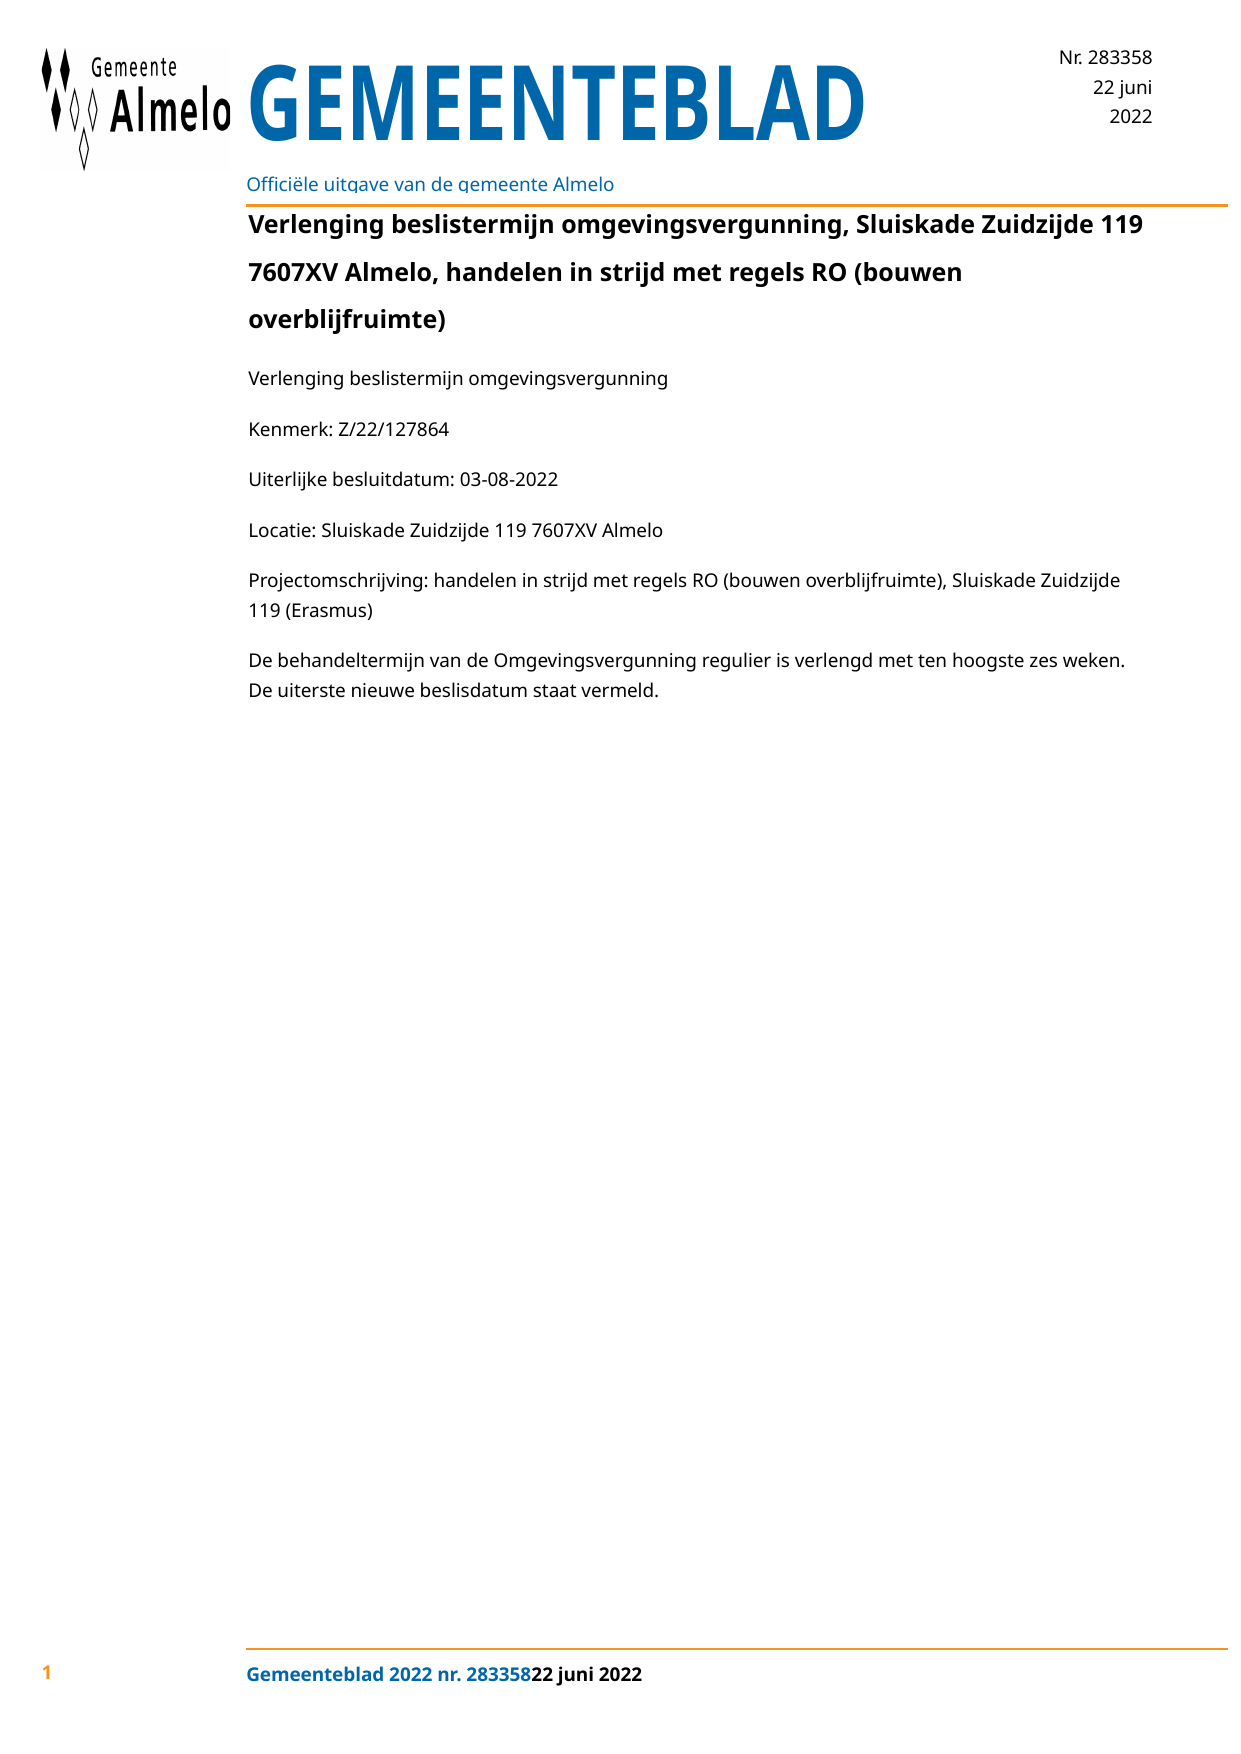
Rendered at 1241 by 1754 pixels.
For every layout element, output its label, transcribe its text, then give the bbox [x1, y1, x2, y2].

text Kenmerk: Z/22/127864 [248, 416, 1152, 442]
text Uiterlijke besluitdatum: 03-08-2022 [248, 466, 1152, 492]
text Locatie: Sluiskade Zuidzijde 119 7607XV Almelo [248, 517, 1152, 542]
picture [41, 47, 231, 172]
text Verlenging beslistermijn omgevingsvergunning [248, 366, 1152, 391]
text De behandeltermijn van de Omgevingsvergunning regulier is verlengd met ten hoogste zes weken. De uiterste nieuwe beslisdatum staat vermeld. [248, 647, 1152, 702]
text Projectomschrijving: handelen in strijd met regels RO (bouwen overblijfruimte), Sluiskade Zuidzijde 119 (Erasmus) [248, 567, 1152, 622]
text Verlenging beslistermijn omgevingsvergunning, Sluiskade Zuidzijde 119 7607XV Almelo, handelen in strijd met regels RO (bouwen overblijfruimte) [248, 207, 1152, 336]
